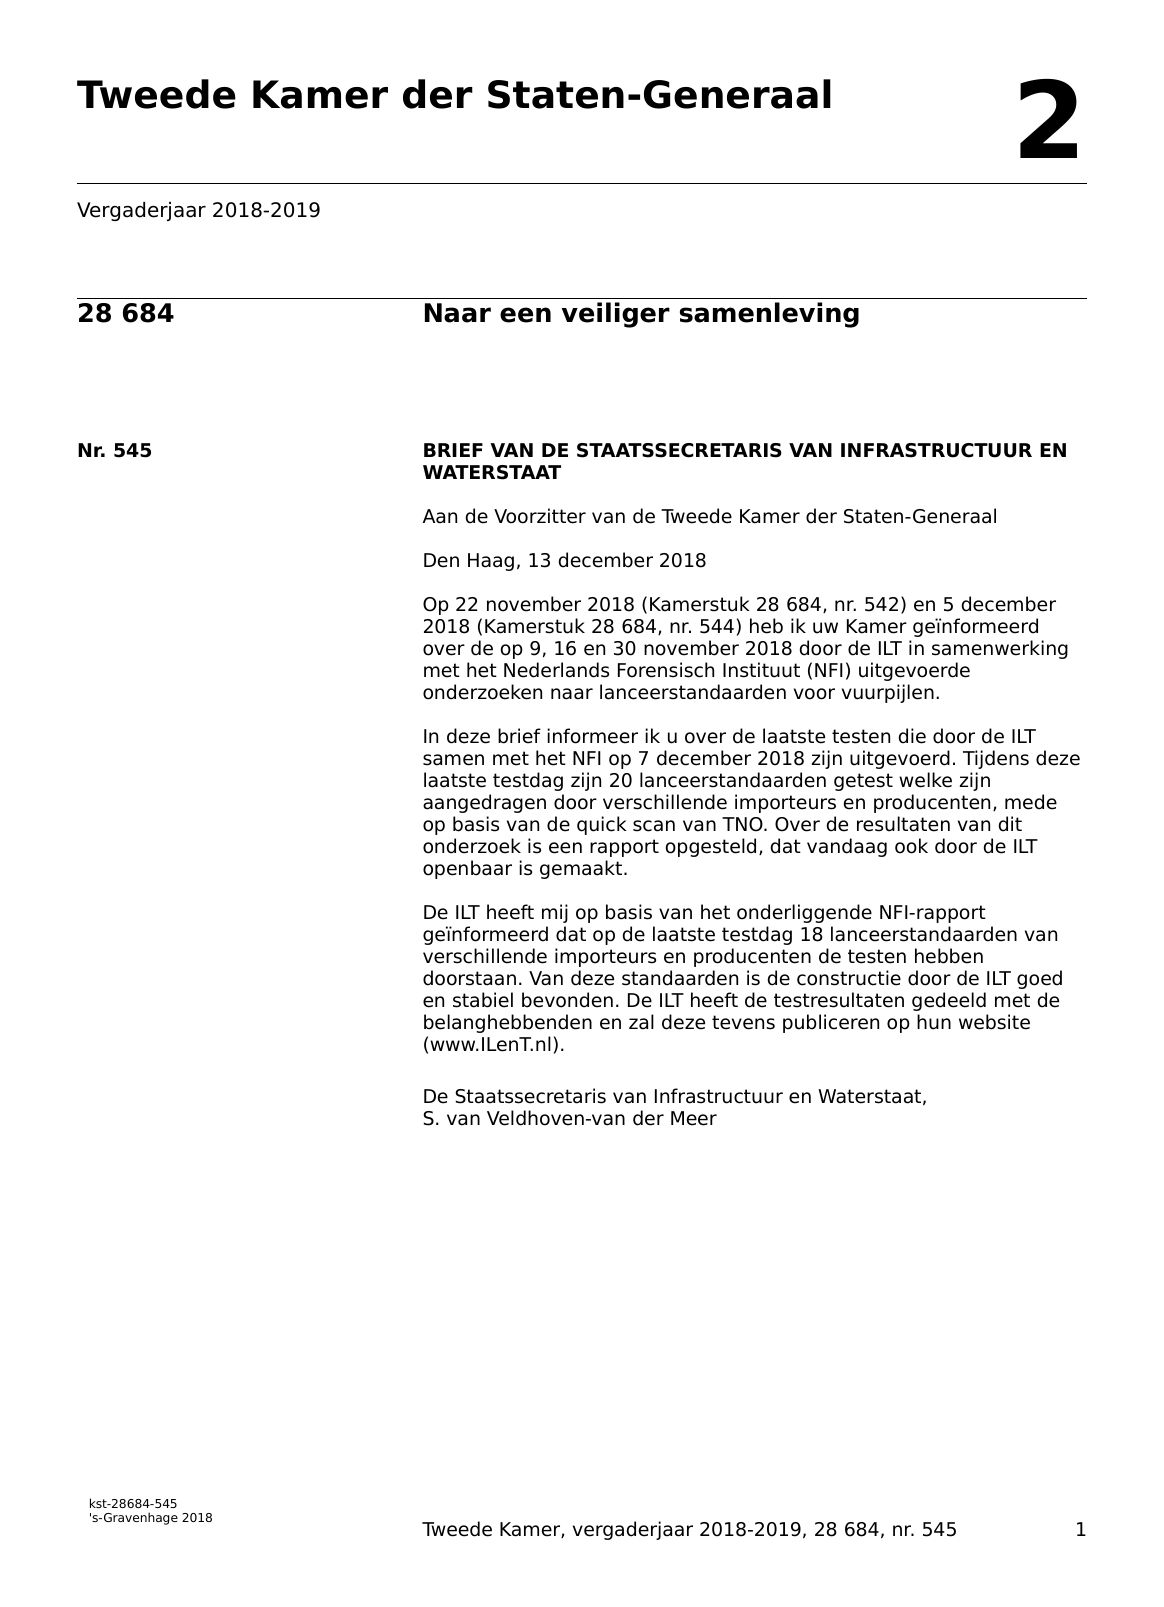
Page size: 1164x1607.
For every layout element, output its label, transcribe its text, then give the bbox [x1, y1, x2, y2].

table_header Tweede Kamer der Staten-Generaal [77, 59, 886, 183]
subtitle Nr. 545 BRIEF VAN DE STAATSSECRETARIS VAN INFRASTRUCTUUR EN WATERSTAAT [77, 440, 1087, 484]
table_header 2 [886, 59, 1087, 183]
subtitle 28 684 Naar een veiliger samenleving [77, 299, 1087, 329]
text Op 22 november 2018 (Kamerstuk 28 684, nr. 542) en 5 december 2018 (Kamerstuk 28 684, nr. 544) heb ik uw Kamer geïnformeerd over de op 9, 16 en 30 november 2018 door de ILT in samenwerking met het Nederlands Forensisch Instituut (NFI) uitgevoerde onderzoeken naar lanceerstandaarden voor vuurpijlen. [422, 594, 1087, 704]
text Aan de Voorzitter van de Tweede Kamer der Staten-Generaal [422, 506, 1087, 528]
text Den Haag, 13 december 2018 [422, 550, 1087, 572]
text kst-28684-545 [88, 1497, 323, 1511]
text 's-Gravenhage 2018 [88, 1511, 323, 1525]
text De ILT heeft mij op basis van het onderliggende NFI-rapport geïnformeerd dat op de laatste testdag 18 lanceerstandaarden van verschillende importeurs en producenten de testen hebben doorstaan. Van deze standaarden is de constructie door de ILT goed en stabiel bevonden. De ILT heeft de testresultaten gedeeld met de belanghebbenden en zal deze tevens publiceren op hun website (www.ILenT.nl). [422, 902, 1087, 1056]
text In deze brief informeer ik u over de laatste testen die door de ILT samen met het NFI op 7 december 2018 zijn uitgevoerd. Tijdens deze laatste testdag zijn 20 lanceerstandaarden getest welke zijn aangedragen door verschillende importeurs en producenten, mede op basis van de quick scan van TNO. Over de resultaten van dit onderzoek is een rapport opgesteld, dat vandaag ook door de ILT openbaar is gemaakt. [422, 726, 1087, 880]
table_cell Vergaderjaar 2018-2019 [77, 184, 1087, 298]
text De Staatssecretaris van Infrastructuur en Waterstaat, S. van Veldhoven-van der Meer [422, 1086, 1087, 1130]
